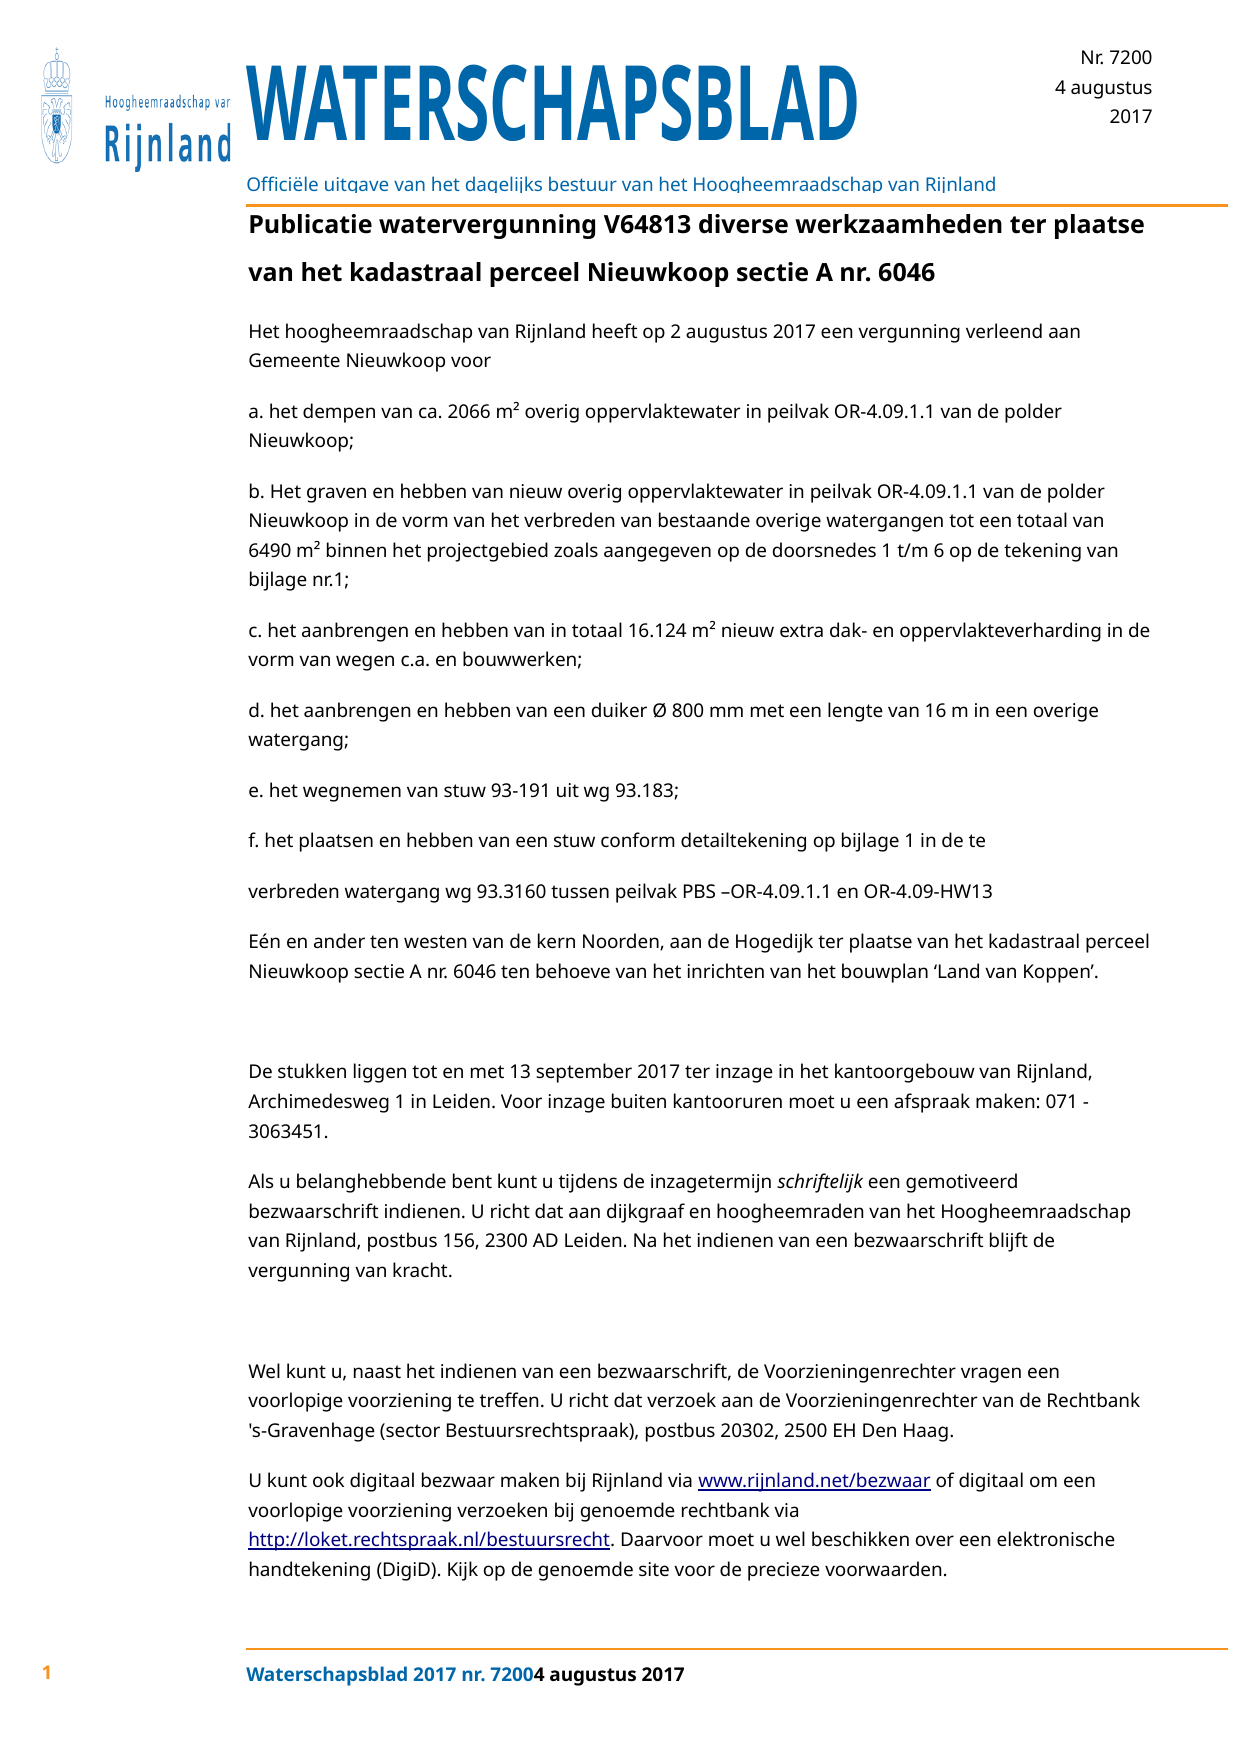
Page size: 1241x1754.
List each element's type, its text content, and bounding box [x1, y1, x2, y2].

text U kunt ook digitaal bezwaar maken bij Rijnland via www.rijnland.net/bezwaar of digitaal om een voorlopige voorziening verzoeken bij genoemde rechtbank via http://loket.rechtspraak.nl/bestuursrecht. Daarvoor moet u wel beschikken over een elektronische handtekening (DigiD). Kijk op de genoemde site voor de precieze voorwaarden. [248, 1467, 1152, 1582]
text Het hoogheemraadschap van Rijnland heeft op 2 augustus 2017 een vergunning verleend aan Gemeente Nieuwkoop voor [248, 318, 1152, 373]
text a. het dempen van ca. 2066 m² overig oppervlaktewater in peilvak OR-4.09.1.1 van de polder Nieuwkoop; [248, 398, 1152, 453]
text e. het wegnemen van stuw 93-191 uit wg 93.183; [248, 777, 1152, 803]
text b. Het graven en hebben van nieuw overig oppervlaktewater in peilvak OR-4.09.1.1 van de polder Nieuwkoop in de vorm van het verbreden van bestaande overige watergangen tot een totaal van 6490 m² binnen het projectgebied zoals aangegeven op de doorsnedes 1 t/m 6 op de tekening van bijlage nr.1; [248, 478, 1152, 592]
text verbreden watergang wg 93.3160 tussen peilvak PBS –OR-4.09.1.1 en OR-4.09-HW13 [248, 878, 1152, 904]
picture [41, 47, 231, 172]
text Publicatie watervergunning V64813 diverse werkzaamheden ter plaatse van het kadastraal perceel Nieuwkoop sectie A nr. 6046 [248, 207, 1152, 288]
text c. het aanbrengen en hebben van in totaal 16.124 m² nieuw extra dak- en oppervlakteverharding in de vorm van wegen c.a. en bouwwerken; [248, 617, 1152, 672]
text De stukken liggen tot en met 13 september 2017 ter inzage in het kantoorgebouw van Rijnland, Archimedesweg 1 in Leiden. Voor inzage buiten kantooruren moet u een afspraak maken: 071 - 3063451. [248, 1059, 1152, 1144]
text d. het aanbrengen en hebben van een duiker Ø 800 mm met een lengte van 16 m in een overige watergang; [248, 697, 1152, 752]
text Wel kunt u, naast het indienen van een bezwaarschrift, de Voorzieningenrechter vragen een voorlopige voorziening te treffen. U richt dat verzoek aan de Voorzieningenrechter van de Rechtbank 's-Gravenhage (sector Bestuursrechtspraak), postbus 20302, 2500 EH Den Haag. [248, 1358, 1152, 1443]
text Eén en ander ten westen van de kern Noorden, aan de Hogedijk ter plaatse van het kadastraal perceel Nieuwkoop sectie A nr. 6046 ten behoeve van het inrichten van het bouwplan ‘Land van Koppen’. [248, 928, 1152, 984]
text f. het plaatsen en hebben van een stuw conform detailtekening op bijlage 1 in de te [248, 827, 1152, 853]
text Als u belanghebbende bent kunt u tijdens de inzagetermijn schriftelijk een gemotiveerd bezwaarschrift indienen. U richt dat aan dijkgraaf en hoogheemraden van het Hoogheemraadschap van Rijnland, postbus 156, 2300 AD Leiden. Na het indienen van een bezwaarschrift blijft de vergunning van kracht. [248, 1168, 1152, 1283]
